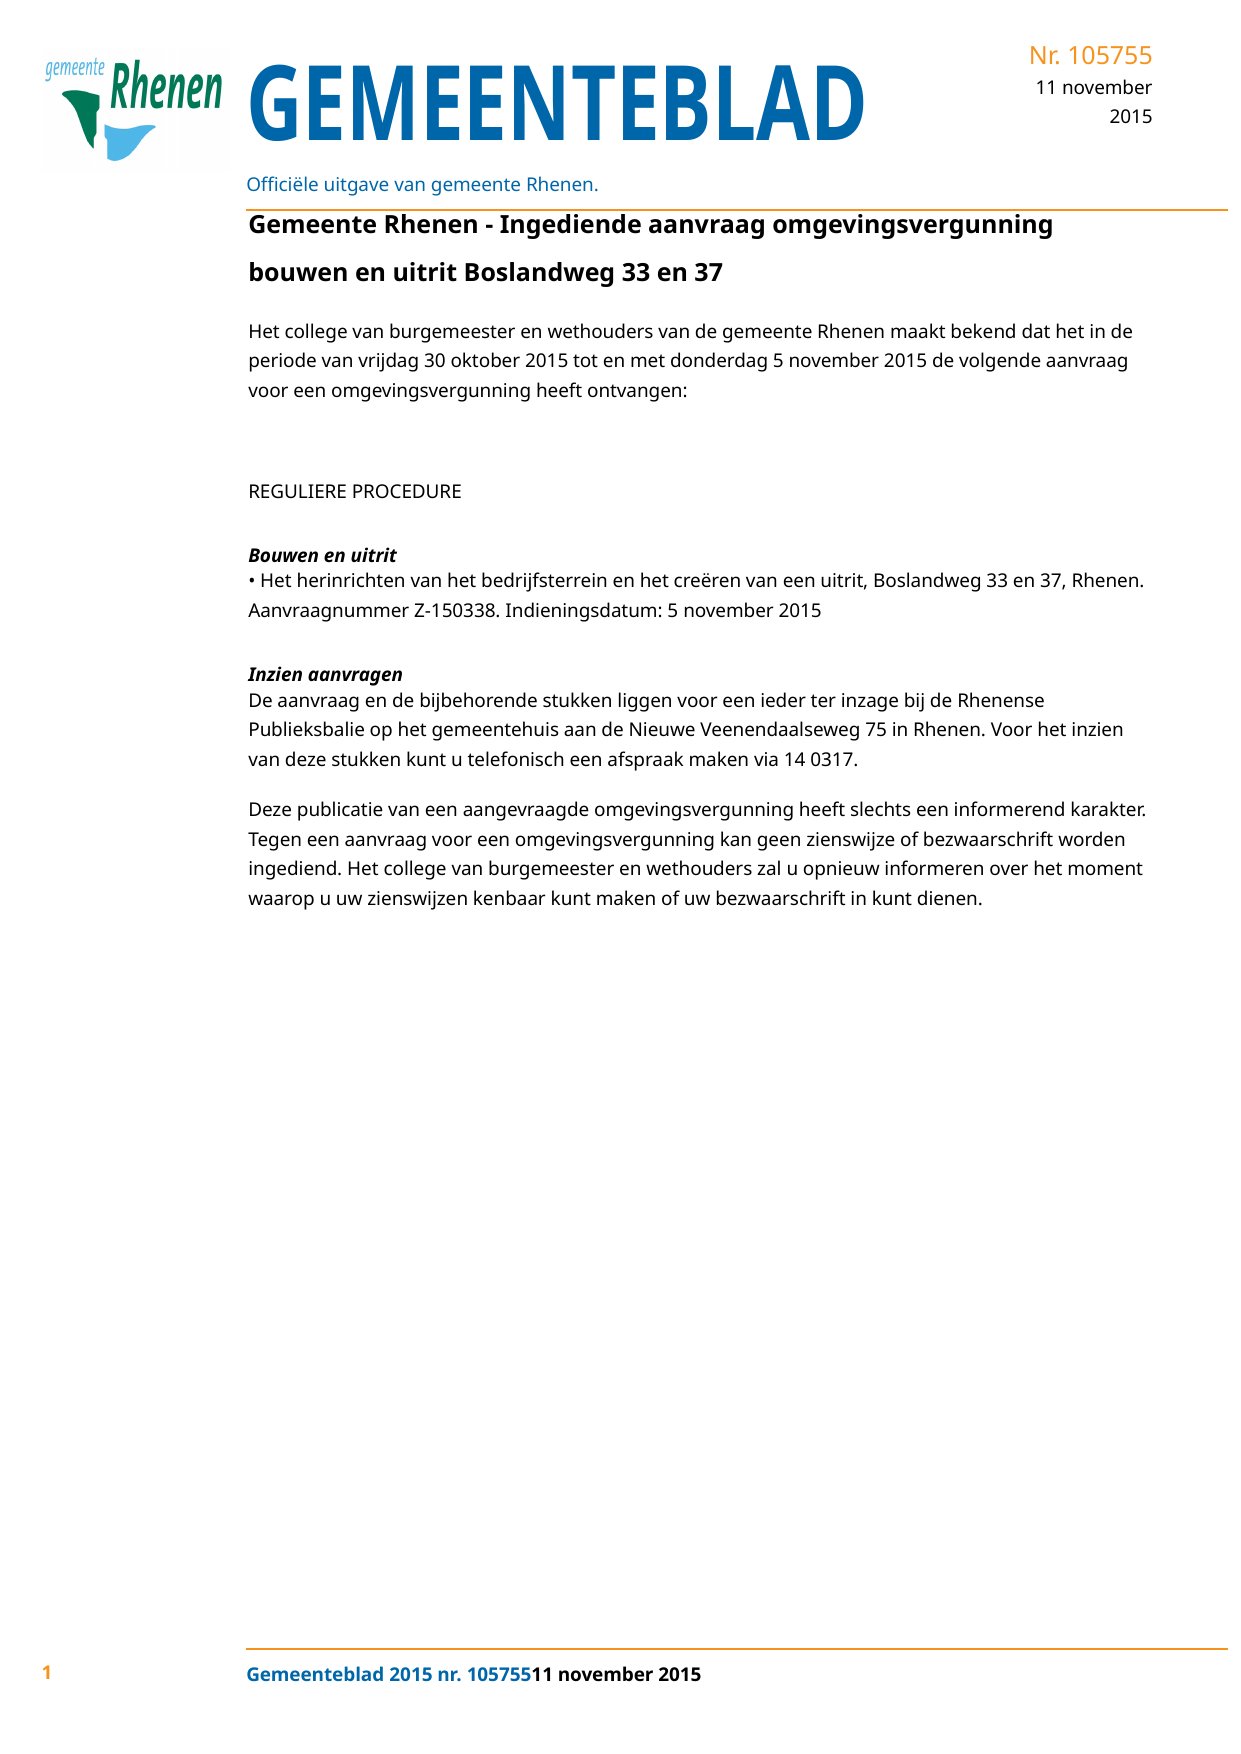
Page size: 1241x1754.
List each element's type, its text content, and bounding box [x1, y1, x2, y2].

text Gemeente Rhenen - Ingediende aanvraag omgevingsvergunning bouwen en uitrit Boslandweg 33 en 37 [248, 211, 1152, 288]
text Het college van burgemeester en wethouders van de gemeente Rhenen maakt bekend dat het in de periode van vrijdag 30 oktober 2015 tot en met donderdag 5 november 2015 de volgende aanvraag voor een omgevingsvergunning heeft ontvangen: [248, 318, 1152, 403]
text • Het herinrichten van het bedrijfsterrein en het creëren van een uitrit, Boslandweg 33 en 37, Rhenen. Aanvraagnummer Z-150338. Indieningsdatum: 5 november 2015 [248, 568, 1152, 623]
picture [41, 47, 231, 172]
text Deze publicatie van een aangevraagde omgevingsvergunning heeft slechts een informerend karakter. Tegen een aanvraag voor een omgevingsvergunning kan geen zienswijze of bezwaarschrift worden ingediend. Het college van burgemeester en wethouders zal u opnieuw informeren over het moment waarop u uw zienswijzen kenbaar kunt maken of uw bezwaarschrift in kunt dienen. [248, 796, 1152, 911]
text REGULIERE PROCEDURE [248, 478, 1152, 504]
text De aanvraag en de bijbehorende stukken liggen voor een ieder ter inzage bij de Rhenense Publieksbalie op het gemeentehuis aan de Nieuwe Veenendaalseweg 75 in Rhenen. Voor het inzien van deze stukken kunt u telefonisch een afspraak maken via 14 0317. [248, 687, 1152, 772]
text Inzien aanvragen [248, 661, 1152, 687]
text Bouwen en uitrit [248, 542, 1152, 568]
